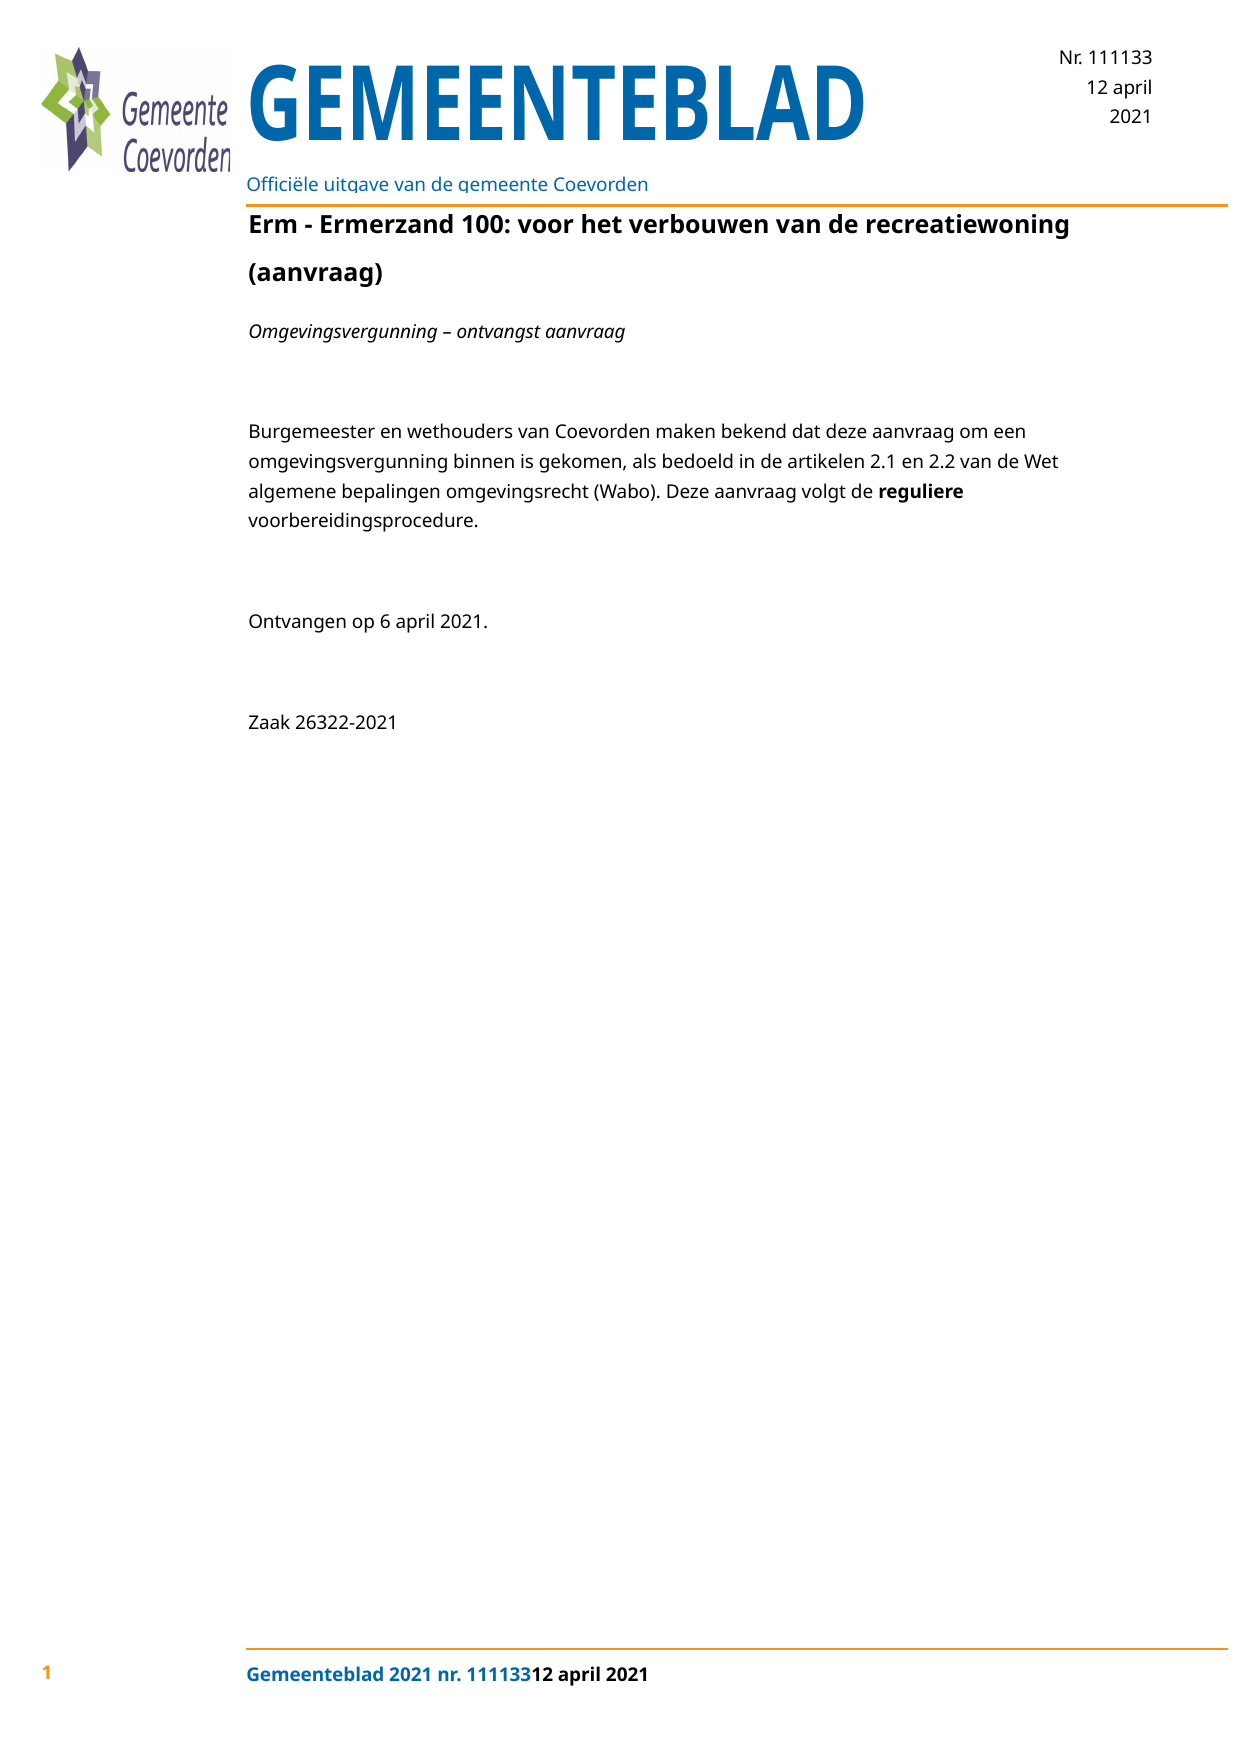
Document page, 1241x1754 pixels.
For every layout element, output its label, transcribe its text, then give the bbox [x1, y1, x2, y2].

text Burgemeester en wethouders van Coevorden maken bekend dat deze aanvraag om een omgevingsvergunning binnen is gekomen, als bedoeld in de artikelen 2.1 en 2.2 van de Wet algemene bepalingen omgevingsrecht (Wabo). Deze aanvraag volgt de reguliere voorbereidingsprocedure. [248, 419, 1152, 533]
text Ontvangen op 6 april 2021. [248, 608, 1152, 634]
text Zaak 26322-2021 [248, 709, 1152, 735]
text Erm - Ermerzand 100: voor het verbouwen van de recreatiewoning (aanvraag) [248, 207, 1152, 288]
picture [41, 47, 231, 172]
text Omgevingsvergunning – ontvangst aanvraag [248, 318, 1152, 344]
